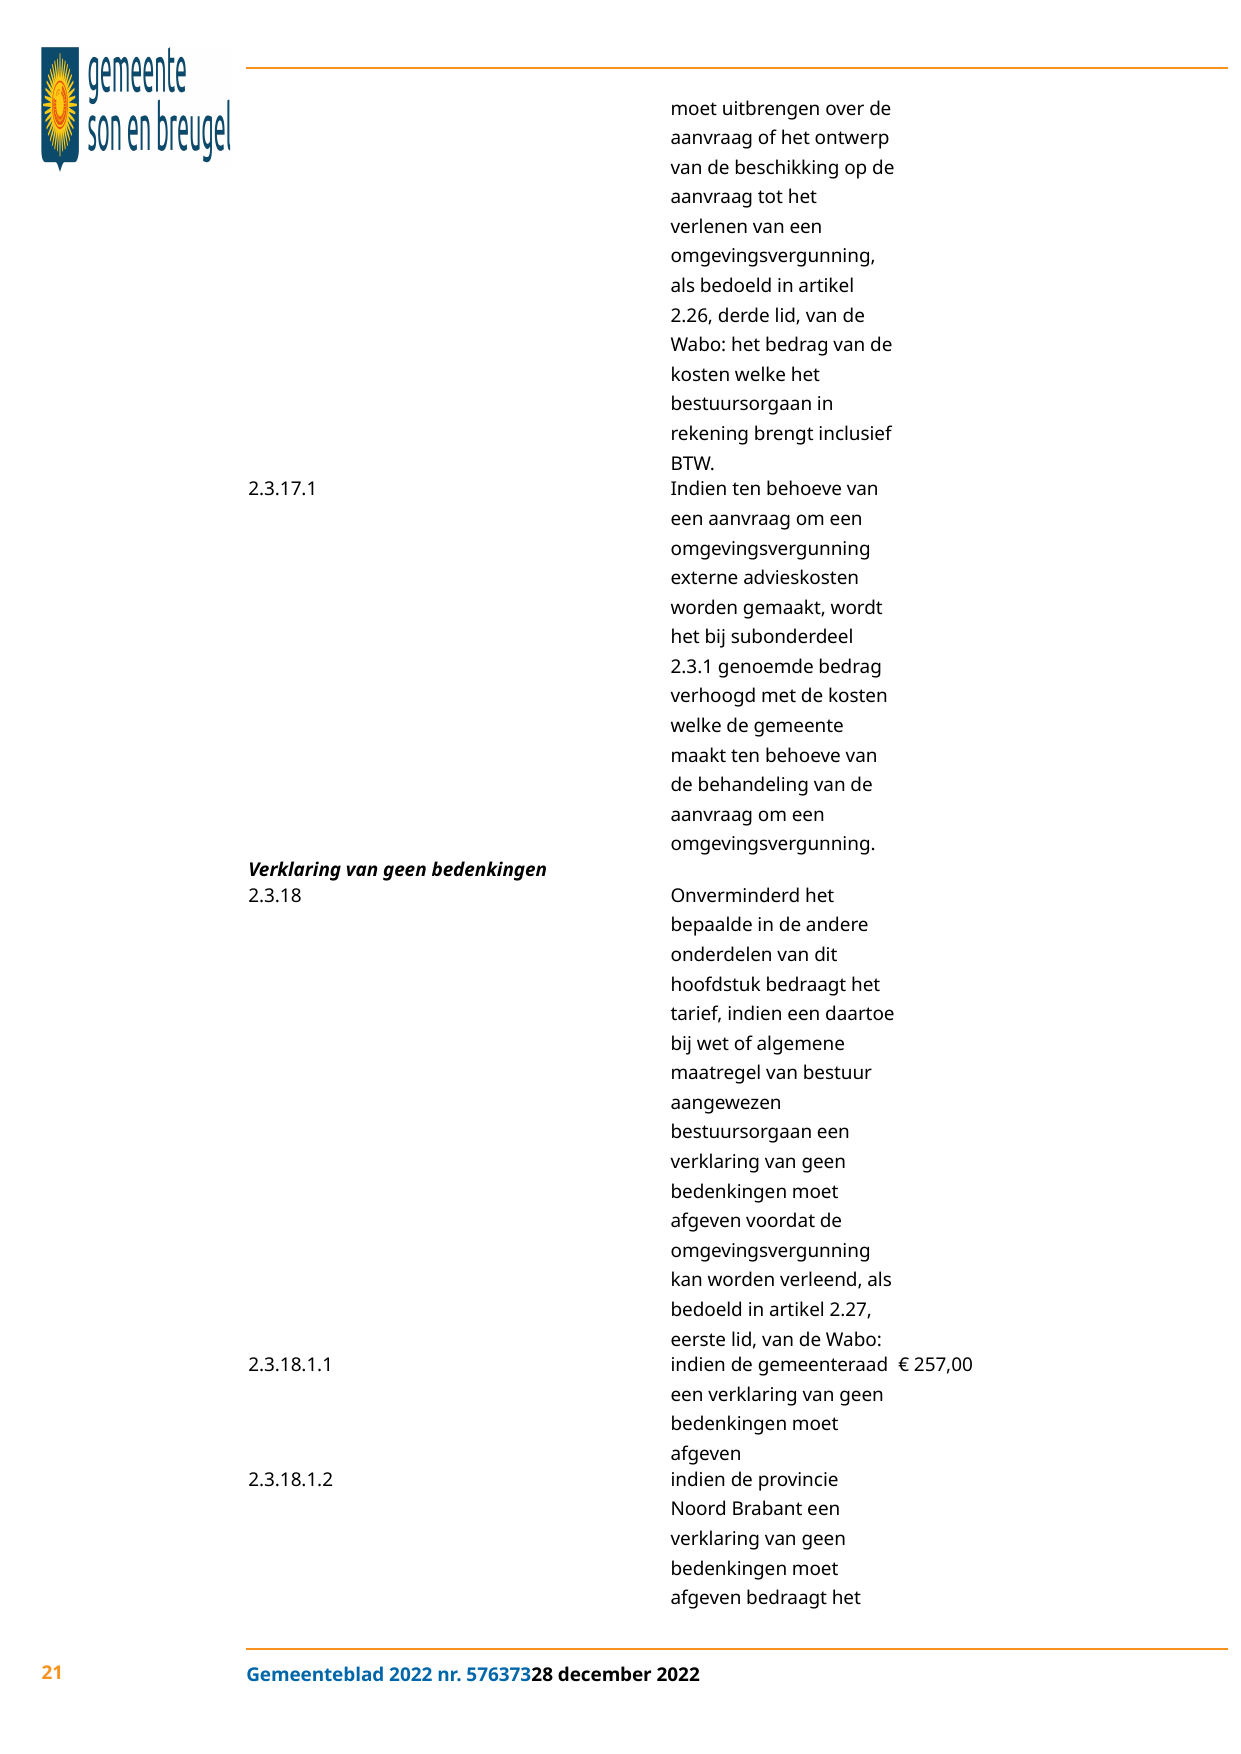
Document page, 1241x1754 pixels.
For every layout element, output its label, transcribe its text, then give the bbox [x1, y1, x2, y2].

table_cell [898, 1466, 1152, 1610]
table_cell 2.3.18.1.1 [248, 1351, 670, 1466]
table_cell 2.3.18.1.2 [248, 1466, 670, 1610]
table_cell indien de gemeenteraad een verklaring van geen bedenkingen moet afgeven [670, 1351, 898, 1466]
table_cell 2.3.18 [248, 882, 670, 1351]
table_cell [248, 95, 670, 476]
table_cell Onverminderd het bepaalde in de andere onderdelen van dit hoofdstuk bedraagt het tarief, indien een daartoe bij wet of algemene maatregel van bestuur aangewezen bestuursorgaan een verklaring van geen bedenkingen moet afgeven voordat de omgevingsvergunning kan worden verleend, als bedoeld in artikel 2.27, eerste lid, van de Wabo: [670, 882, 898, 1351]
table_cell [898, 95, 1152, 476]
table_cell [898, 476, 1152, 856]
table_cell € 257,00 [898, 1351, 1152, 1466]
table_cell 2.3.17.1 [248, 476, 670, 856]
table_cell Verklaring van geen bedenkingen [248, 856, 1152, 882]
table_cell Indien ten behoeve van een aanvraag om een omgevingsvergunning externe advieskosten worden gemaakt, wordt het bij subonderdeel 2.3.1 genoemde bedrag verhoogd met de kosten welke de gemeente maakt ten behoeve van de behandeling van de aanvraag om een omgevingsvergunning. [670, 476, 898, 856]
table_cell [898, 882, 1152, 1351]
picture [41, 47, 231, 172]
table_cell indien de provincie Noord Brabant een verklaring van geen bedenkingen moet afgeven bedraagt het [670, 1466, 898, 1610]
table_cell moet uitbrengen over de aanvraag of het ontwerp van de beschikking op de aanvraag tot het verlenen van een omgevingsvergunning, als bedoeld in artikel 2.26, derde lid, van de Wabo: het bedrag van de kosten welke het bestuursorgaan in rekening brengt inclusief BTW. [670, 95, 898, 476]
